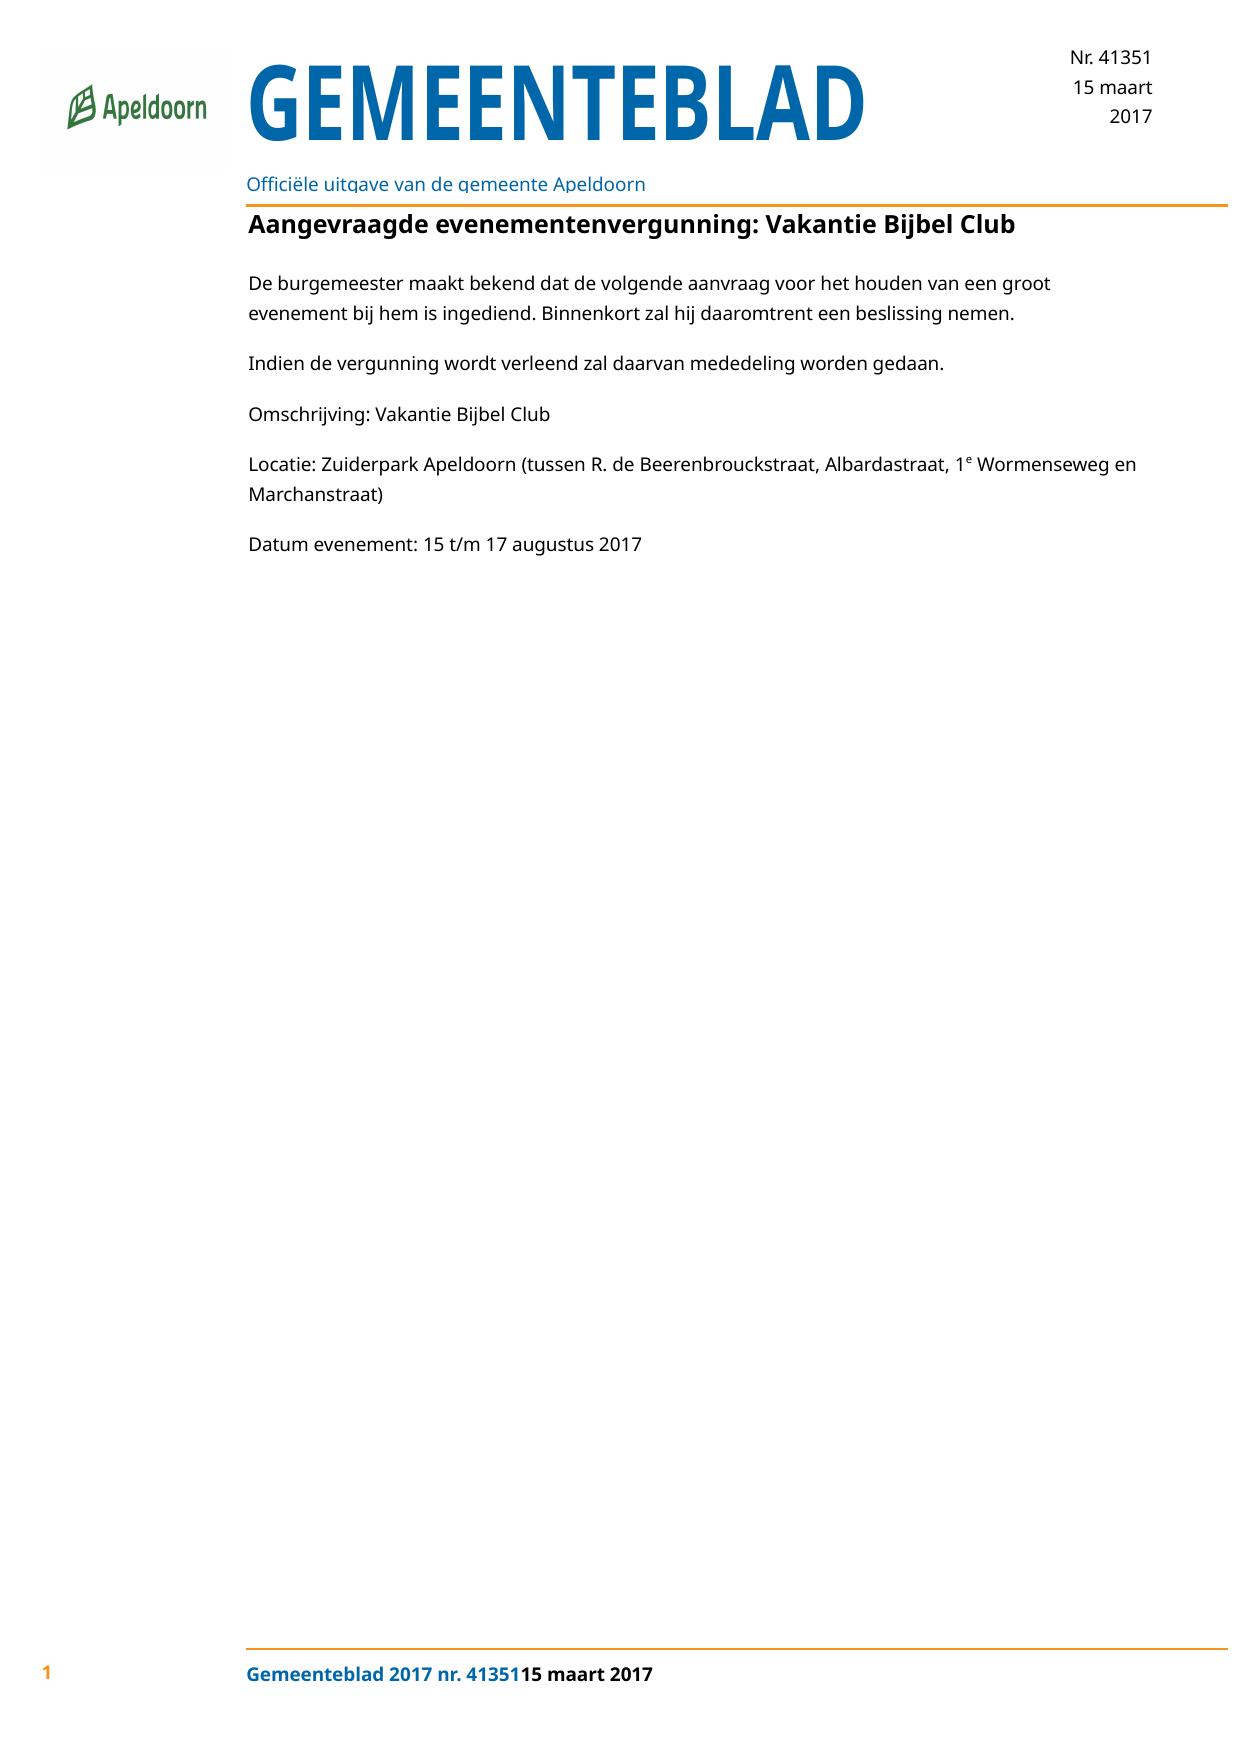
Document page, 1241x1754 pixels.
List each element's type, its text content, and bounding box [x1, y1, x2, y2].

picture [41, 47, 231, 172]
text Datum evenement: 15 t/m 17 augustus 2017 [248, 531, 1152, 557]
text Indien de vergunning wordt verleend zal daarvan mededeling worden gedaan. [248, 350, 1152, 376]
text Locatie: Zuiderpark Apeldoorn (tussen R. de Beerenbrouckstraat, Albardastraat, 1e Wormenseweg en Marchanstraat) [248, 451, 1152, 506]
text Aangevraagde evenementenvergunning: Vakantie Bijbel Club [248, 207, 1152, 241]
text Omschrijving: Vakantie Bijbel Club [248, 401, 1152, 426]
text De burgemeester maakt bekend dat de volgende aanvraag voor het houden van een groot evenement bij hem is ingediend. Binnenkort zal hij daaromtrent een beslissing nemen. [248, 270, 1152, 326]
